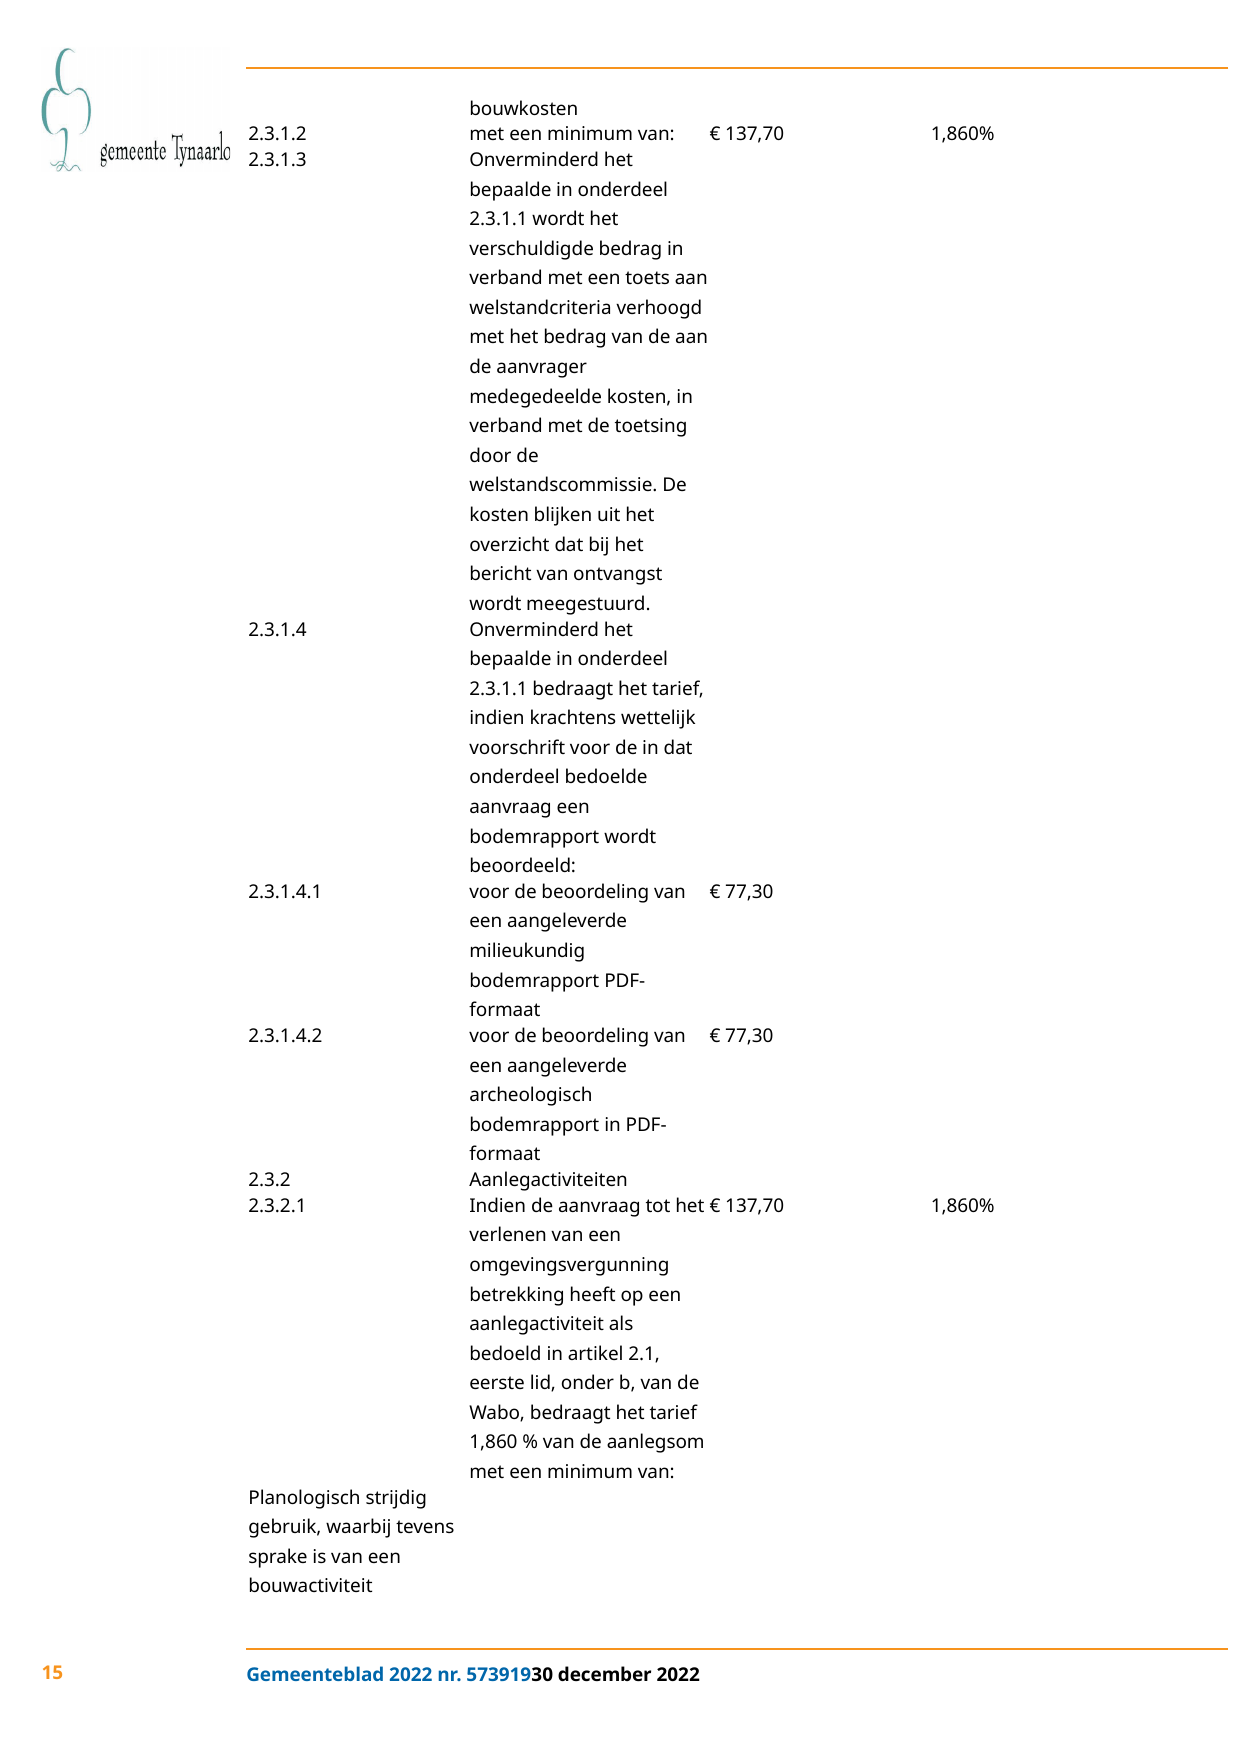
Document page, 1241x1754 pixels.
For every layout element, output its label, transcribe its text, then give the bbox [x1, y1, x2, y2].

table_cell voor de beoordeling van een aangeleverde milieukundig bodemrapport PDF-formaat [469, 878, 709, 1022]
table_cell [931, 146, 1152, 616]
table_cell [709, 95, 931, 121]
table_cell 2.3.2 [248, 1166, 469, 1192]
table_cell 2.3.1.4.2 [248, 1022, 469, 1166]
table_cell € 137,70 [709, 121, 931, 146]
table_cell [469, 1484, 709, 1598]
table_cell € 137,70 [709, 1192, 931, 1484]
table_cell [931, 95, 1152, 121]
table_cell Onverminderd het bepaalde in onderdeel 2.3.1.1 bedraagt het tarief, indien krachtens wettelijk voorschrift voor de in dat onderdeel bedoelde aanvraag een bodemrapport wordt beoordeeld: [469, 616, 709, 878]
picture [41, 47, 231, 172]
table_cell [709, 616, 931, 878]
table_cell 1,860% [931, 1192, 1152, 1484]
table_cell [709, 146, 931, 616]
table_cell [931, 1484, 1152, 1598]
table_cell 2.3.2.1 [248, 1192, 469, 1484]
table_cell bouwkosten [469, 95, 709, 121]
table_cell 2.3.1.4 [248, 616, 469, 878]
table_cell € 77,30 [709, 1022, 931, 1166]
table_cell [931, 878, 1152, 1022]
table_cell [709, 1484, 931, 1598]
table_cell 1,860% [931, 121, 1152, 146]
table_cell voor de beoordeling van een aangeleverde archeologisch bodemrapport in PDF-formaat [469, 1022, 709, 1166]
table_cell [709, 1166, 931, 1192]
table_cell Onverminderd het bepaalde in onderdeel 2.3.1.1 wordt het verschuldigde bedrag in verband met een toets aan welstandcriteria verhoogd met het bedrag van de aan de aanvrager medegedeelde kosten, in verband met de toetsing door de welstandscommissie. De kosten blijken uit het overzicht dat bij het bericht van ontvangst wordt meegestuurd. [469, 146, 709, 616]
table_cell [931, 1022, 1152, 1166]
table_cell 2.3.1.4.1 [248, 878, 469, 1022]
table_cell 2.3.1.2 [248, 121, 469, 146]
table_cell met een minimum van: [469, 121, 709, 146]
table_cell Aanlegactiviteiten [469, 1166, 709, 1192]
table_cell Planologisch strijdig gebruik, waarbij tevens sprake is van een bouwactiviteit [248, 1484, 469, 1598]
table_cell Indien de aanvraag tot het verlenen van een omgevingsvergunning betrekking heeft op een aanlegactiviteit als bedoeld in artikel 2.1, eerste lid, onder b, van de Wabo, bedraagt het tarief 1,860 % van de aanlegsom met een minimum van: [469, 1192, 709, 1484]
table_cell € 77,30 [709, 878, 931, 1022]
table_cell [248, 95, 469, 121]
table_cell [931, 1166, 1152, 1192]
table_cell [931, 616, 1152, 878]
table_cell 2.3.1.3 [248, 146, 469, 616]
